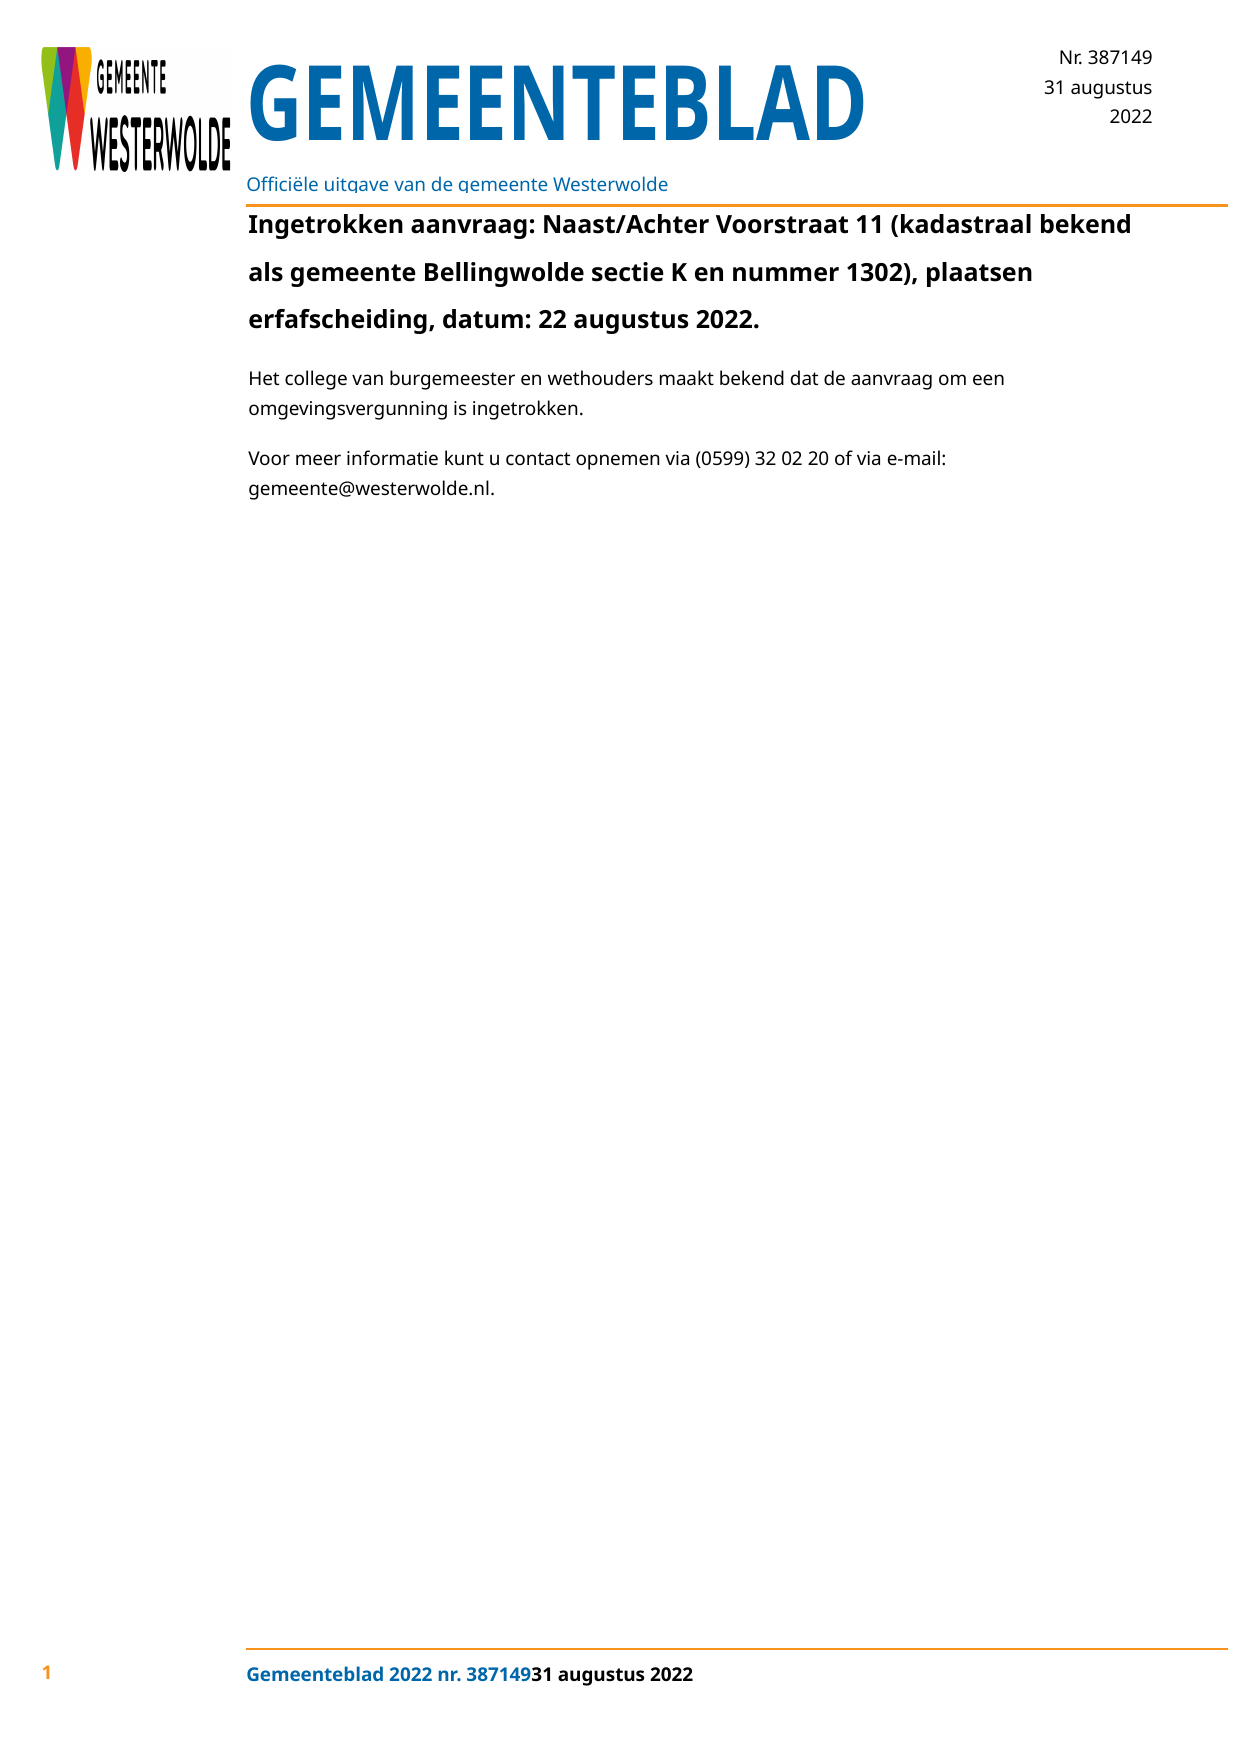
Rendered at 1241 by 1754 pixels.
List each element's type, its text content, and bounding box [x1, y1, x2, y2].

picture [41, 47, 231, 172]
text Voor meer informatie kunt u contact opnemen via (0599) 32 02 20 of via e-mail: gemeente@westerwolde.nl. [248, 446, 1152, 501]
text Het college van burgemeester en wethouders maakt bekend dat de aanvraag om een omgevingsvergunning is ingetrokken. [248, 366, 1152, 421]
text Ingetrokken aanvraag: Naast/Achter Voorstraat 11 (kadastraal bekend als gemeente Bellingwolde sectie K en nummer 1302), plaatsen erfafscheiding, datum: 22 augustus 2022. [248, 207, 1152, 336]
